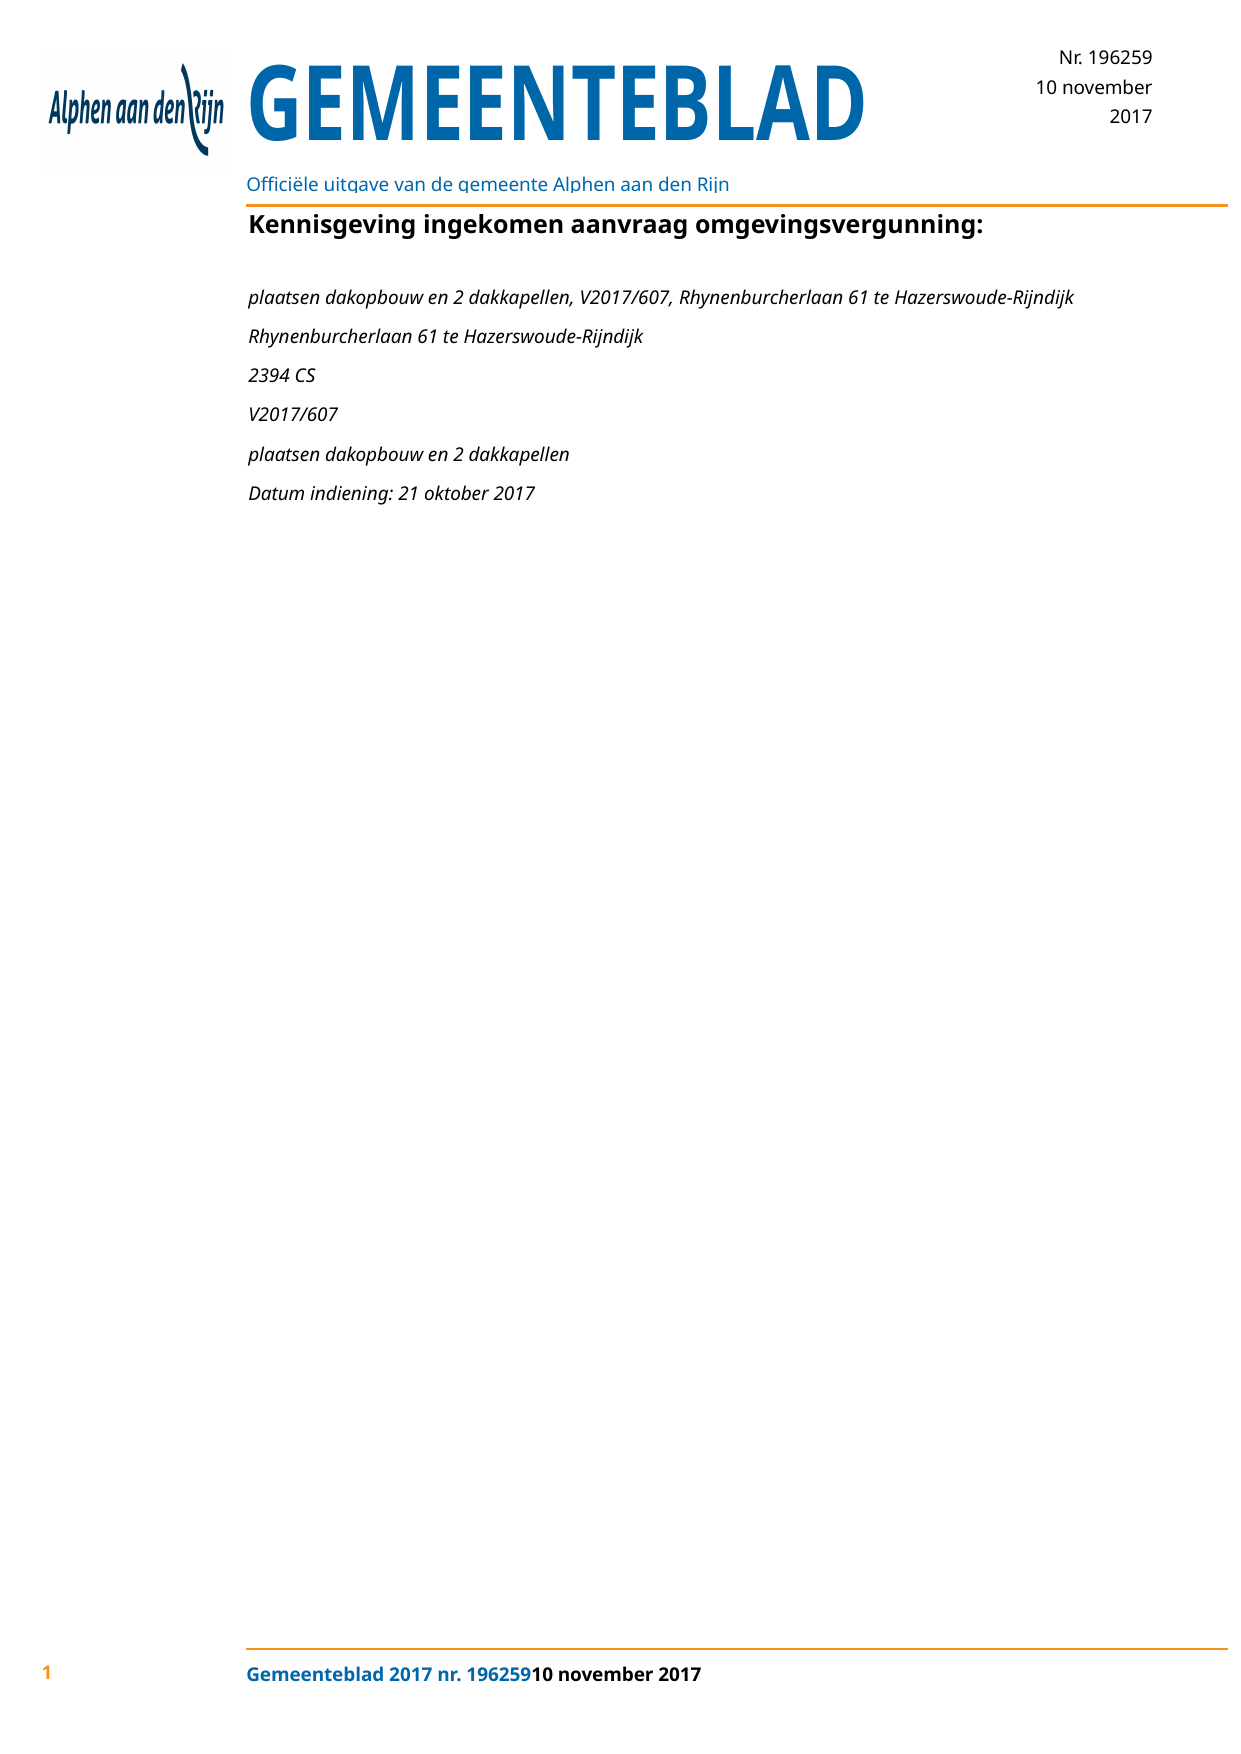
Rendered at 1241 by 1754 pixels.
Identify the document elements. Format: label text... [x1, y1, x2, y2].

text Datum indiening: 21 oktober 2017 [248, 480, 1152, 506]
text V2017/607 [248, 402, 1152, 427]
text plaatsen dakopbouw en 2 dakkapellen [248, 441, 1152, 467]
picture [41, 47, 231, 172]
text Kennisgeving ingekomen aanvraag omgevingsvergunning: [248, 207, 1152, 241]
text 2394 CS [248, 362, 1152, 388]
text plaatsen dakopbouw en 2 dakkapellen, V2017/607, Rhynenburcherlaan 61 te Hazerswoude-Rijndijk [248, 284, 1152, 309]
text Rhynenburcherlaan 61 te Hazerswoude-Rijndijk [248, 323, 1152, 349]
